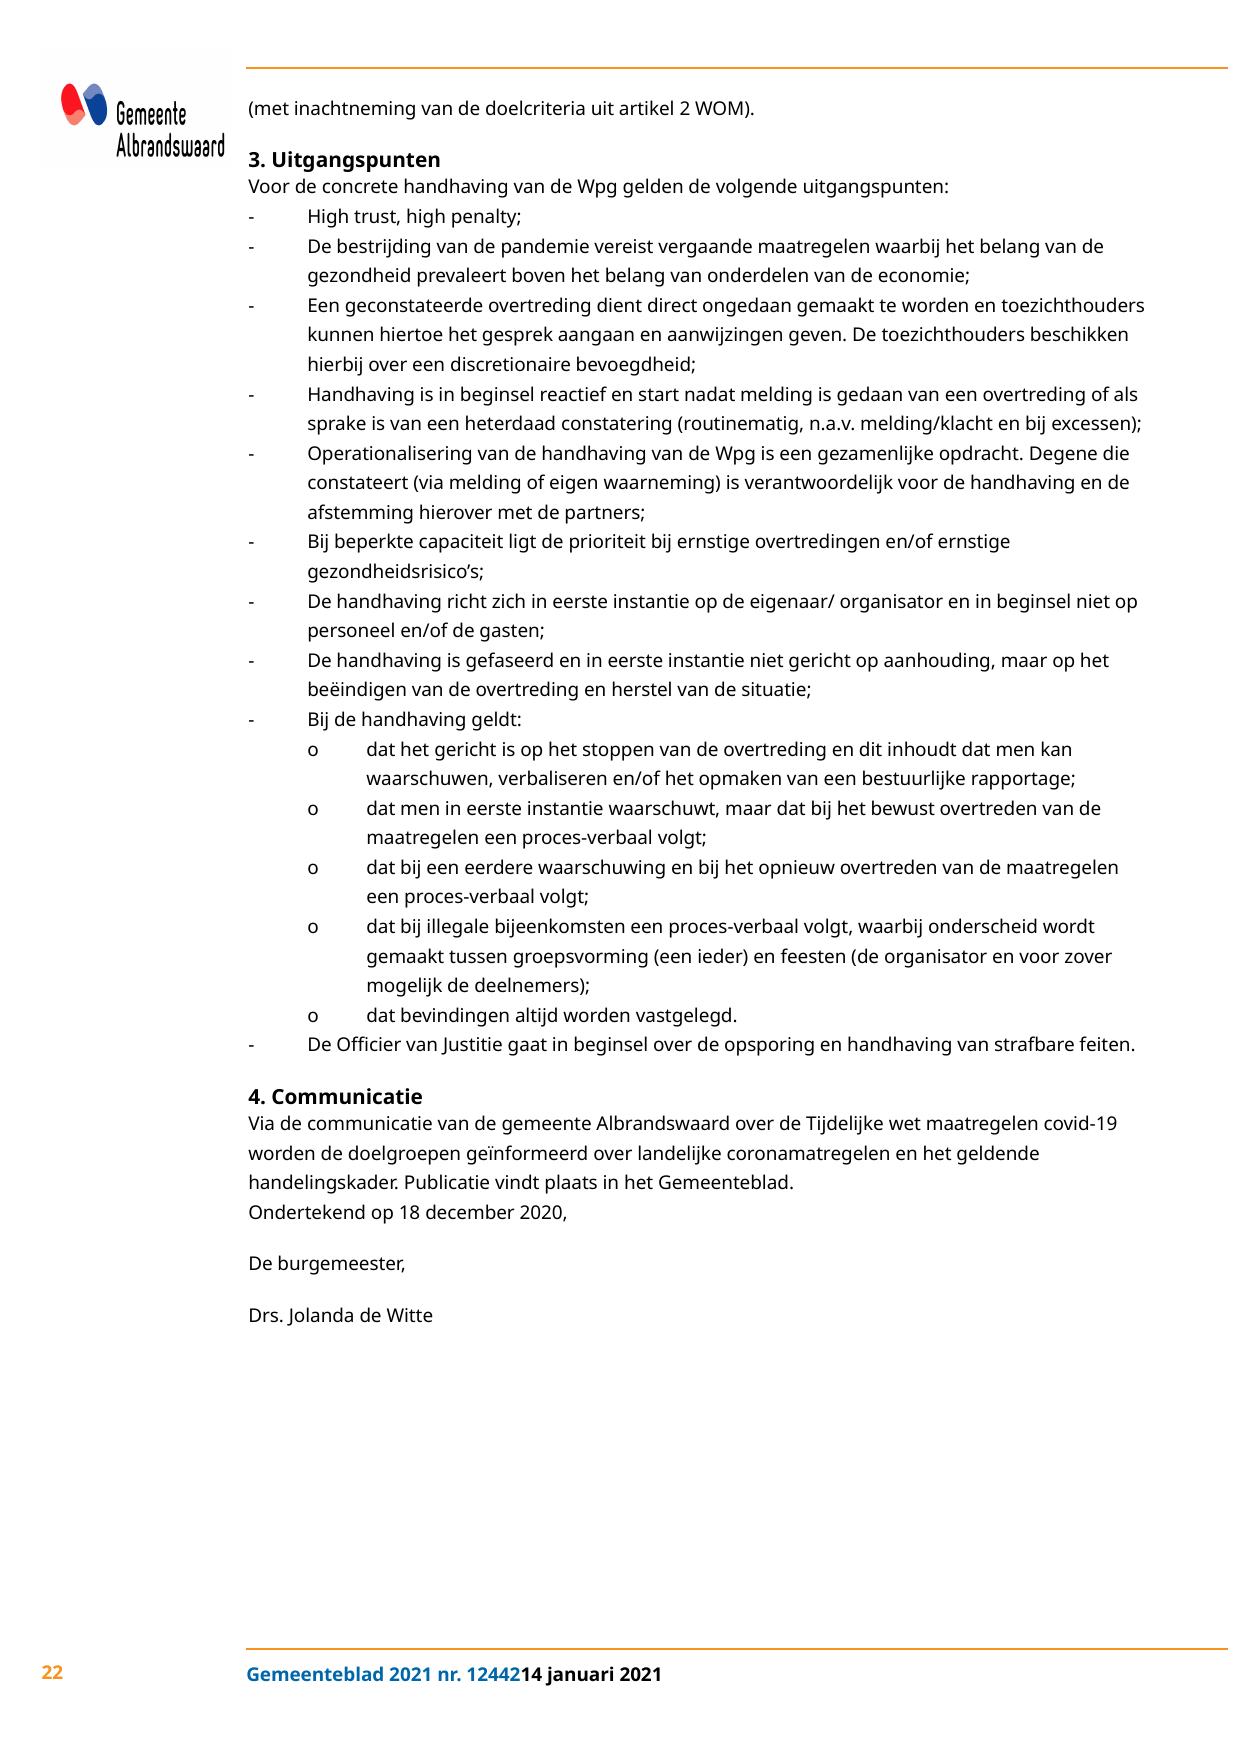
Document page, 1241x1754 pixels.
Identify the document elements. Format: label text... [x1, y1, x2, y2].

text 3. Uitgangspunten [248, 145, 1152, 174]
text De burgemeester, [248, 1251, 1152, 1276]
picture [41, 47, 231, 172]
list High trust, high penalty; [248, 203, 1152, 229]
list Handhaving is in beginsel reactief en start nadat melding is gedaan van een overtreding of als sprake is van een heterdaad constatering (routinematig, n.a.v. melding/klacht en bij excessen); [248, 381, 1152, 436]
list Een geconstateerde overtreding dient direct ongedaan gemaakt te worden en toezichthouders kunnen hiertoe het gesprek aangaan en aanwijzingen geven. De toezichthouders beschikken hierbij over een discretionaire bevoegdheid; [248, 292, 1152, 377]
list Bij de handhaving geldt: [248, 706, 1152, 732]
text Via de communicatie van de gemeente Albrandswaard over de Tijdelijke wet maatregelen covid-19 worden de doelgroepen geïnformeerd over landelijke coronamatregelen en het geldende handelingskader. Publicatie vindt plaats in het Gemeenteblad. [248, 1110, 1152, 1195]
list dat bij illegale bijeenkomsten een proces-verbaal volgt, waarbij onderscheid wordt gemaakt tussen groepsvorming (een ieder) en feesten (de organisator en voor zover mogelijk de deelnemers); [307, 913, 1152, 998]
list Bij beperkte capaciteit ligt de prioriteit bij ernstige overtredingen en/of ernstige gezondheidsrisico’s; [248, 529, 1152, 584]
list De Officier van Justitie gaat in beginsel over de opsporing en handhaving van strafbare feiten. [248, 1032, 1152, 1057]
text Drs. Jolanda de Witte [248, 1302, 1152, 1328]
text (met inachtneming van de doelcriteria uit artikel 2 WOM). [248, 95, 1152, 121]
list dat het gericht is op het stoppen van de overtreding en dit inhoudt dat men kan waarschuwen, verbaliseren en/of het opmaken van een bestuurlijke rapportage; [307, 736, 1152, 791]
list De handhaving richt zich in eerste instantie op de eigenaar/ organisator en in beginsel niet op personeel en/of de gasten; [248, 588, 1152, 643]
list Operationalisering van de handhaving van de Wpg is een gezamenlijke opdracht. Degene die constateert (via melding of eigen waarneming) is verantwoordelijk voor de handhaving en de afstemming hierover met de partners; [248, 440, 1152, 525]
list dat bij een eerdere waarschuwing en bij het opnieuw overtreden van de maatregelen een proces-verbaal volgt; [307, 854, 1152, 909]
list De bestrijding van de pandemie vereist vergaande maatregelen waarbij het belang van de gezondheid prevaleert boven het belang van onderdelen van de economie; [248, 233, 1152, 288]
list dat bevindingen altijd worden vastgelegd. [307, 1002, 1152, 1028]
text Ondertekend op 18 december 2020, [248, 1199, 1152, 1225]
list De handhaving is gefaseerd en in eerste instantie niet gericht op aanhouding, maar op het beëindigen van de overtreding en herstel van de situatie; [248, 647, 1152, 702]
text Voor de concrete handhaving van de Wpg gelden de volgende uitgangspunten: [248, 174, 1152, 199]
text 4. Communicatie [248, 1082, 1152, 1110]
list dat men in eerste instantie waarschuwt, maar dat bij het bewust overtreden van de maatregelen een proces-verbaal volgt; [307, 795, 1152, 850]
